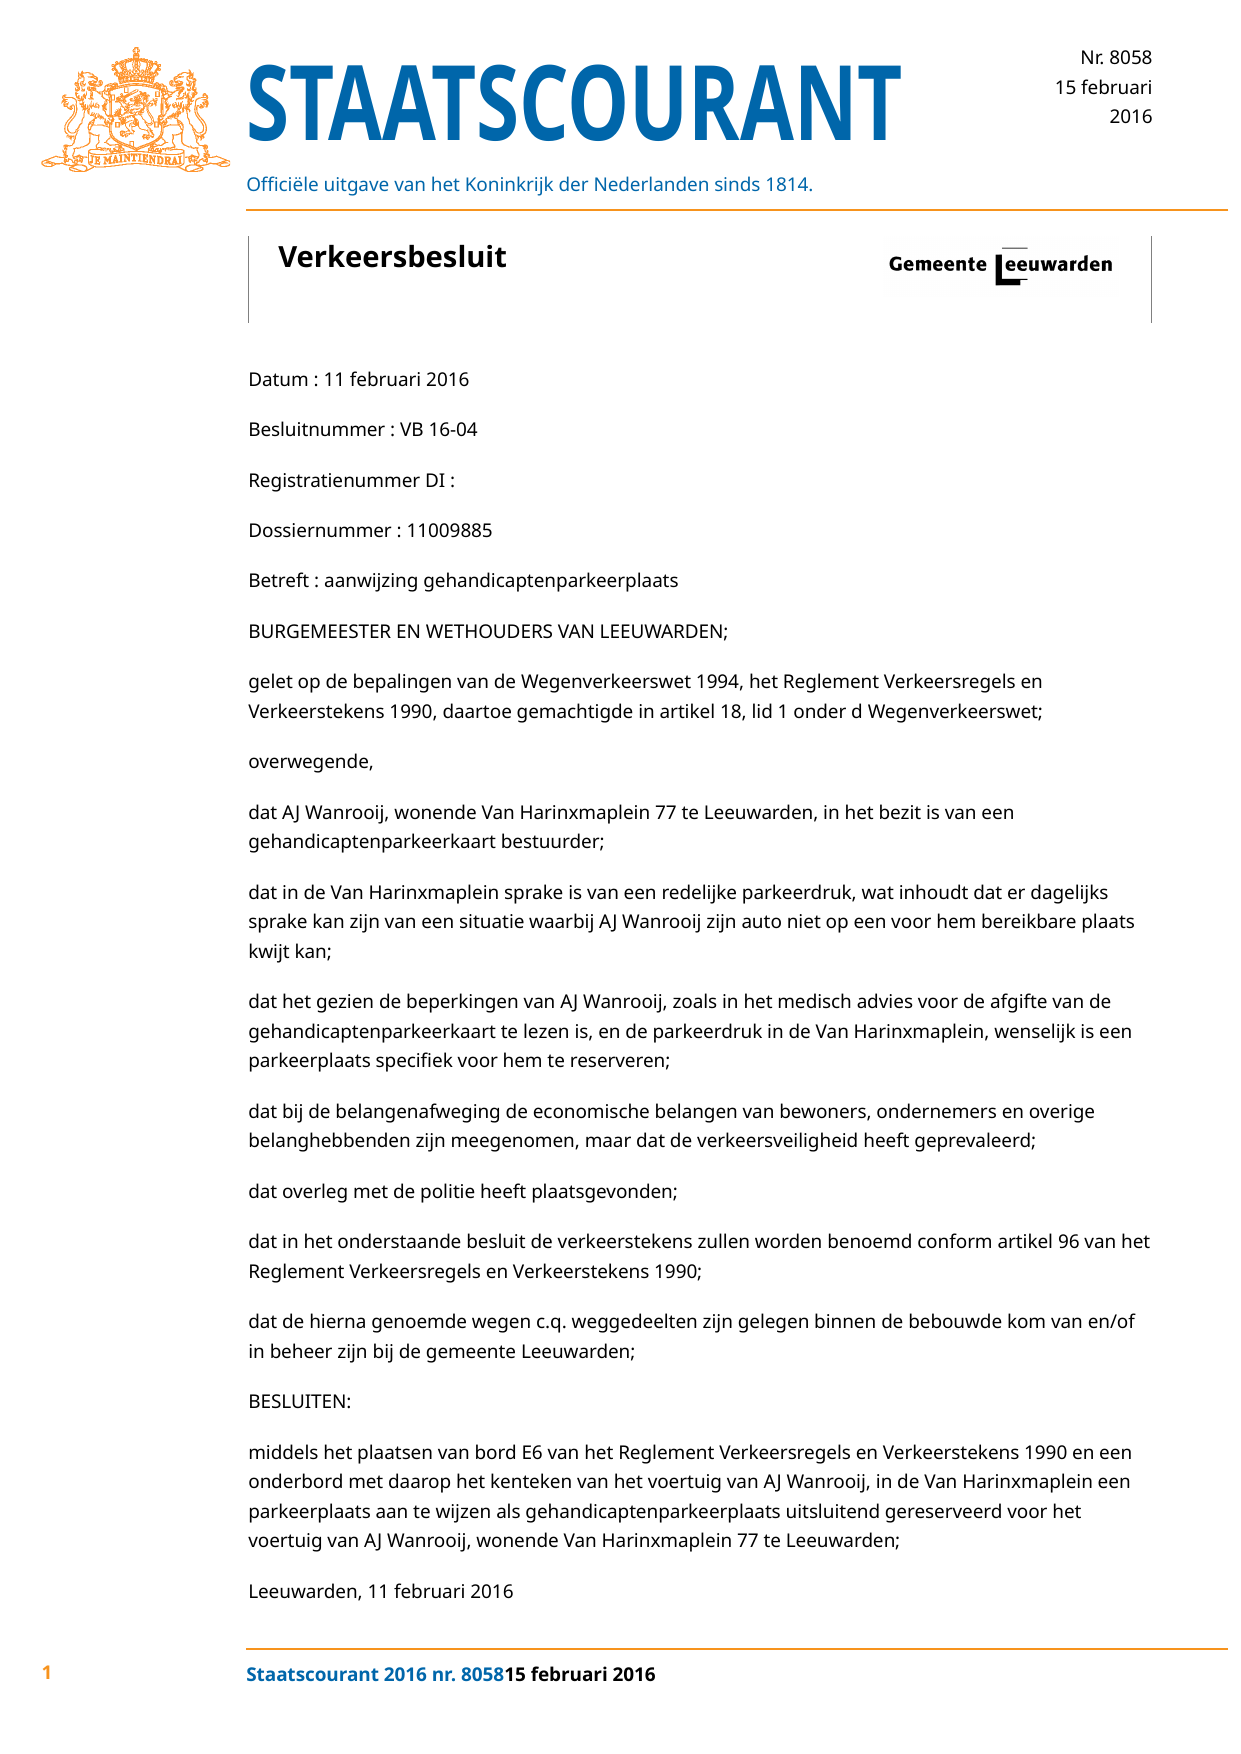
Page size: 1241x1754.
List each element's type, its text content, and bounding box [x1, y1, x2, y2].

text dat bij de belangenafweging de economische belangen van bewoners, ondernemers en overige belanghebbenden zijn meegenomen, maar dat de verkeersveiligheid heeft geprevaleerd; [248, 1098, 1152, 1153]
text BESLUITEN: [248, 1388, 1152, 1414]
text dat de hierna genoemde wegen c.q. weggedeelten zijn gelegen binnen de bebouwde kom van en/of in beheer zijn bij de gemeente Leeuwarden; [248, 1308, 1152, 1364]
text gelet op de bepalingen van de Wegenverkeerswet 1994, het Reglement Verkeersregels en Verkeerstekens 1990, daartoe gemachtigde in artikel 18, lid 1 onder d Wegenverkeerswet; [248, 668, 1152, 724]
text Betreft : aanwijzing gehandicaptenparkeerplaats [248, 568, 1152, 593]
text middels het plaatsen van bord E6 van het Reglement Verkeersregels en Verkeerstekens 1990 en een onderbord met daarop het kenteken van het voertuig van AJ Wanrooij, in de Van Harinxmaplein een parkeerplaats aan te wijzen als gehandicaptenparkeerplaats uitsluitend gereserveerd voor het voertuig van AJ Wanrooij, wonende Van Harinxmaplein 77 te Leeuwarden; [248, 1439, 1152, 1553]
picture [882, 236, 1119, 297]
text Besluitnummer : VB 16-04 [248, 416, 1152, 442]
table_header Verkeersbesluit [249, 236, 850, 323]
text dat in de Van Harinxmaplein sprake is van een redelijke parkeerdruk, wat inhoudt dat er dagelijks sprake kan zijn van een situatie waarbij AJ Wanrooij zijn auto niet op een voor hem bereikbare plaats kwijt kan; [248, 879, 1152, 964]
table_header [850, 236, 1151, 323]
text Leeuwarden, 11 februari 2016 [248, 1578, 1152, 1604]
text dat AJ Wanrooij, wonende Van Harinxmaplein 77 te Leeuwarden, in het bezit is van een gehandicaptenparkeerkaart bestuurder; [248, 799, 1152, 854]
text Datum : 11 februari 2016 [248, 366, 1152, 392]
text dat het gezien de beperkingen van AJ Wanrooij, zoals in het medisch advies voor de afgifte van de gehandicaptenparkeerkaart te lezen is, en de parkeerdruk in de Van Harinxmaplein, wenselijk is een parkeerplaats specifiek voor hem te reserveren; [248, 988, 1152, 1073]
text dat overleg met de politie heeft plaatsgevonden; [248, 1178, 1152, 1204]
text overwegende, [248, 748, 1152, 774]
text Registratienummer DI : [248, 467, 1152, 492]
text BURGEMEESTER EN WETHOUDERS VAN LEEUWARDEN; [248, 618, 1152, 644]
text dat in het onderstaande besluit de verkeerstekens zullen worden benoemd conform artikel 96 van het Reglement Verkeersregels en Verkeerstekens 1990; [248, 1228, 1152, 1284]
picture [41, 47, 231, 172]
text Dossiernummer : 11009885 [248, 517, 1152, 543]
